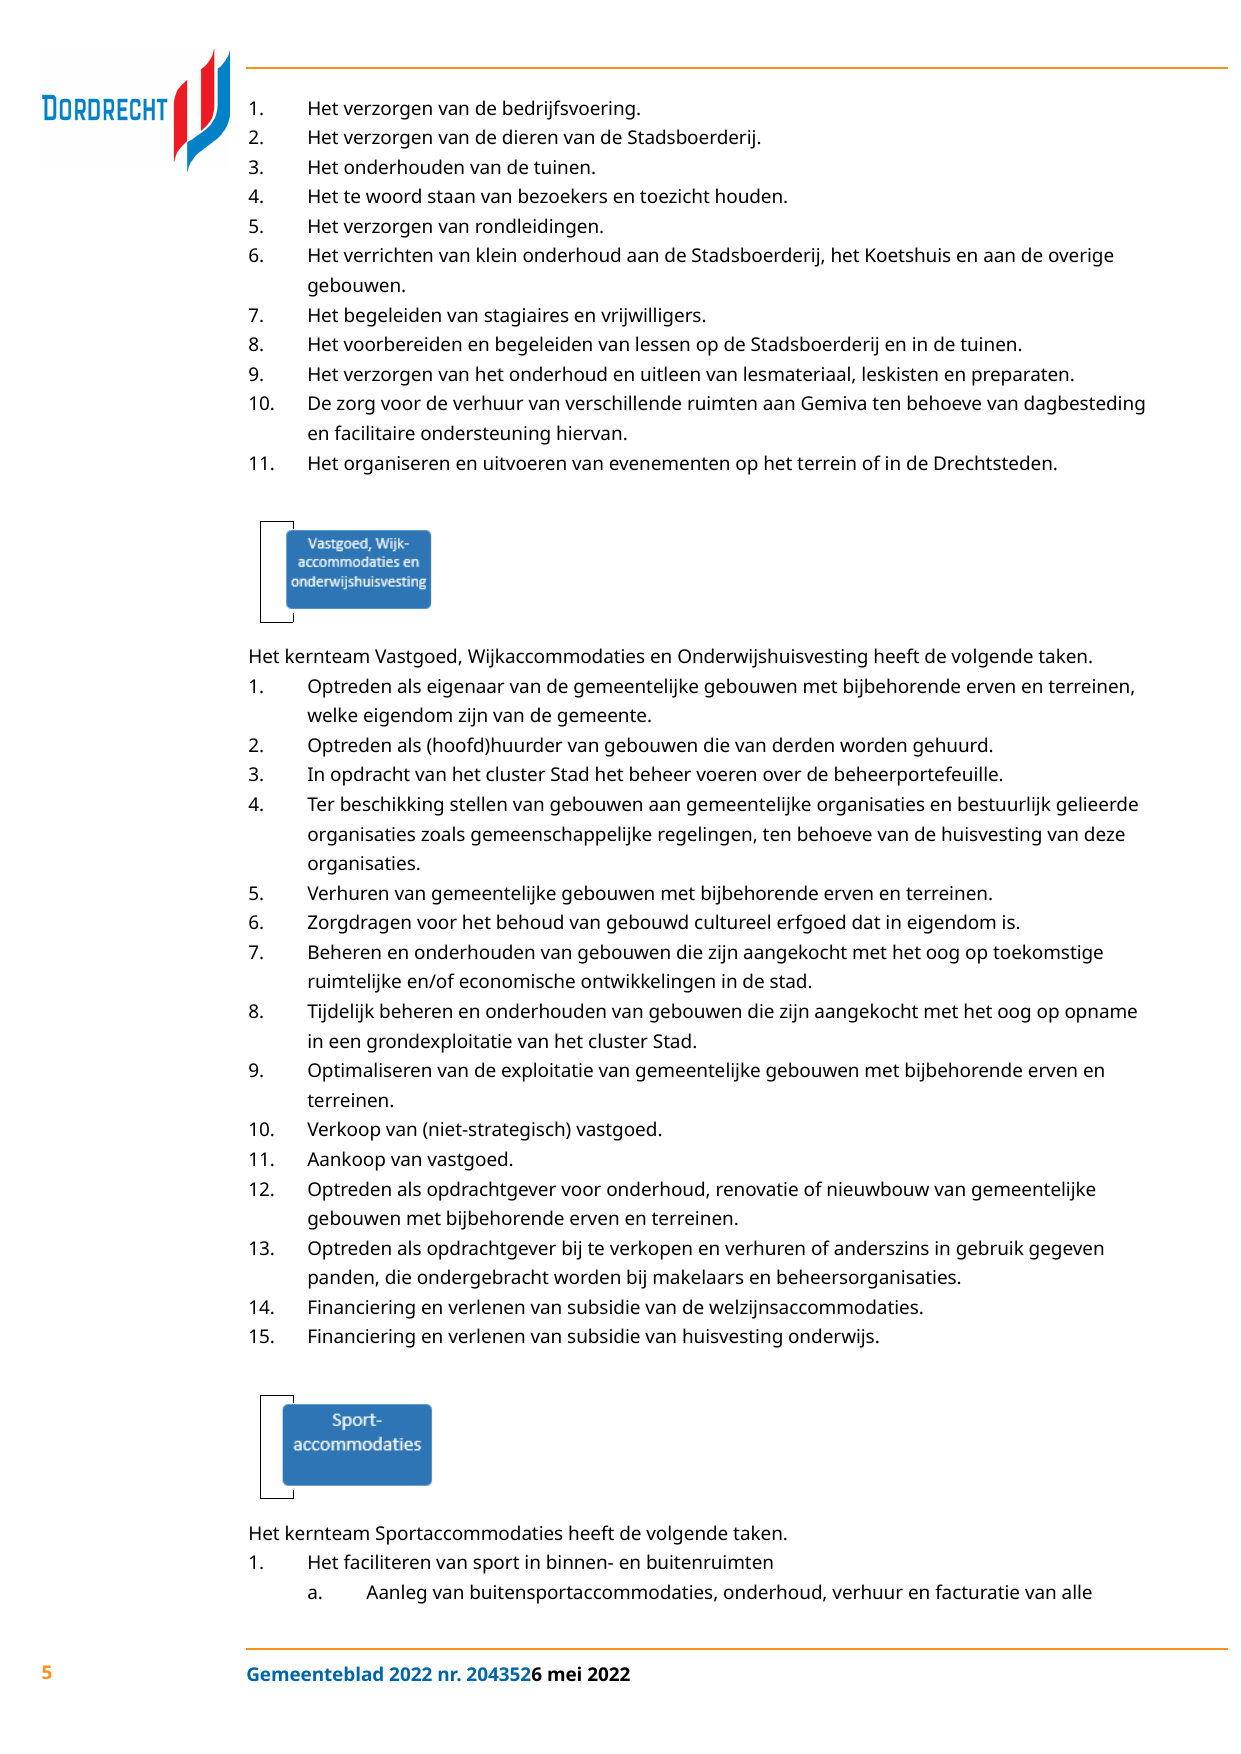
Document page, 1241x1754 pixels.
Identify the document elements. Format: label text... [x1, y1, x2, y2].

list Financiering en verlenen van subsidie van de welzijnsaccommodaties. [248, 1294, 1152, 1320]
list Optreden als opdrachtgever voor onderhoud, renovatie of nieuwbouw van gemeentelijke gebouwen met bijbehorende erven en terreinen. [248, 1176, 1152, 1231]
text Het kernteam Sportaccommodaties heeft de volgende taken. [248, 1520, 1152, 1545]
list Het verzorgen van het onderhoud en uitleen van lesmateriaal, leskisten en preparaten. [248, 361, 1152, 387]
list Optreden als (hoofd)huurder van gebouwen die van derden worden gehuurd. [248, 732, 1152, 758]
list De zorg voor de verhuur van verschillende ruimten aan Gemiva ten behoeve van dagbesteding en facilitaire ondersteuning hiervan. [248, 391, 1152, 446]
list Optreden als opdrachtgever bij te verkopen en verhuren of anderszins in gebruik gegeven panden, die ondergebracht worden bij makelaars en beheersorganisaties. [248, 1235, 1152, 1290]
list In opdracht van het cluster Stad het beheer voeren over de beheerportefeuille. [248, 762, 1152, 787]
list Het verzorgen van de dieren van de Stadsboerderij. [248, 124, 1152, 150]
list Beheren en onderhouden van gebouwen die zijn aangekocht met het oog op toekomstige ruimtelijke en/of economische ontwikkelingen in de stad. [248, 939, 1152, 994]
list Optreden als eigenaar van de gemeentelijke gebouwen met bijbehorende erven en terreinen, welke eigendom zijn van de gemeente. [248, 673, 1152, 728]
list Ter beschikking stellen van gebouwen aan gemeentelijke organisaties en bestuurlijk gelieerde organisaties zoals gemeenschappelijke regelingen, ten behoeve van de huisvesting van deze organisaties. [248, 791, 1152, 876]
list Het onderhouden van de tuinen. [248, 154, 1152, 180]
list Aankoop van vastgoed. [248, 1146, 1152, 1172]
list Het faciliteren van sport in binnen- en buitenruimten [248, 1549, 1152, 1575]
list Verhuren van gemeentelijke gebouwen met bijbehorende erven en terreinen. [248, 880, 1152, 906]
list Tijdelijk beheren en onderhouden van gebouwen die zijn aangekocht met het oog op opname in een grondexploitatie van het cluster Stad. [248, 998, 1152, 1054]
list Het voorbereiden en begeleiden van lessen op de Stadsboerderij en in de tuinen. [248, 331, 1152, 357]
list Het verzorgen van de bedrijfsvoering. [248, 95, 1152, 121]
picture [268, 1403, 447, 1490]
list Het verzorgen van rondleidingen. [248, 213, 1152, 239]
list Het begeleiden van stagiaires en vrijwilligers. [248, 302, 1152, 328]
picture [41, 47, 231, 172]
list Aanleg van buitensportaccommodaties, onderhoud, verhuur en facturatie van alle [307, 1579, 1152, 1604]
list Het organiseren en uitvoeren van evenementen op het terrein of in de Drechtsteden. [248, 450, 1152, 476]
list Zorgdragen voor het behoud van gebouwd cultureel erfgoed dat in eigendom is. [248, 909, 1152, 935]
list Optimaliseren van de exploitatie van gemeentelijke gebouwen met bijbehorende erven en terreinen. [248, 1057, 1152, 1113]
list Het verrichten van klein onderhoud aan de Stadsboerderij, het Koetshuis en aan de overige gebouwen. [248, 243, 1152, 298]
list Financiering en verlenen van subsidie van huisvesting onderwijs. [248, 1324, 1152, 1349]
picture [268, 529, 447, 613]
list Het te woord staan van bezoekers en toezicht houden. [248, 183, 1152, 209]
list Verkoop van (niet-strategisch) vastgoed. [248, 1117, 1152, 1142]
text Het kernteam Vastgoed, Wijkaccommodaties en Onderwijshuisvesting heeft de volgende taken. [248, 643, 1152, 669]
